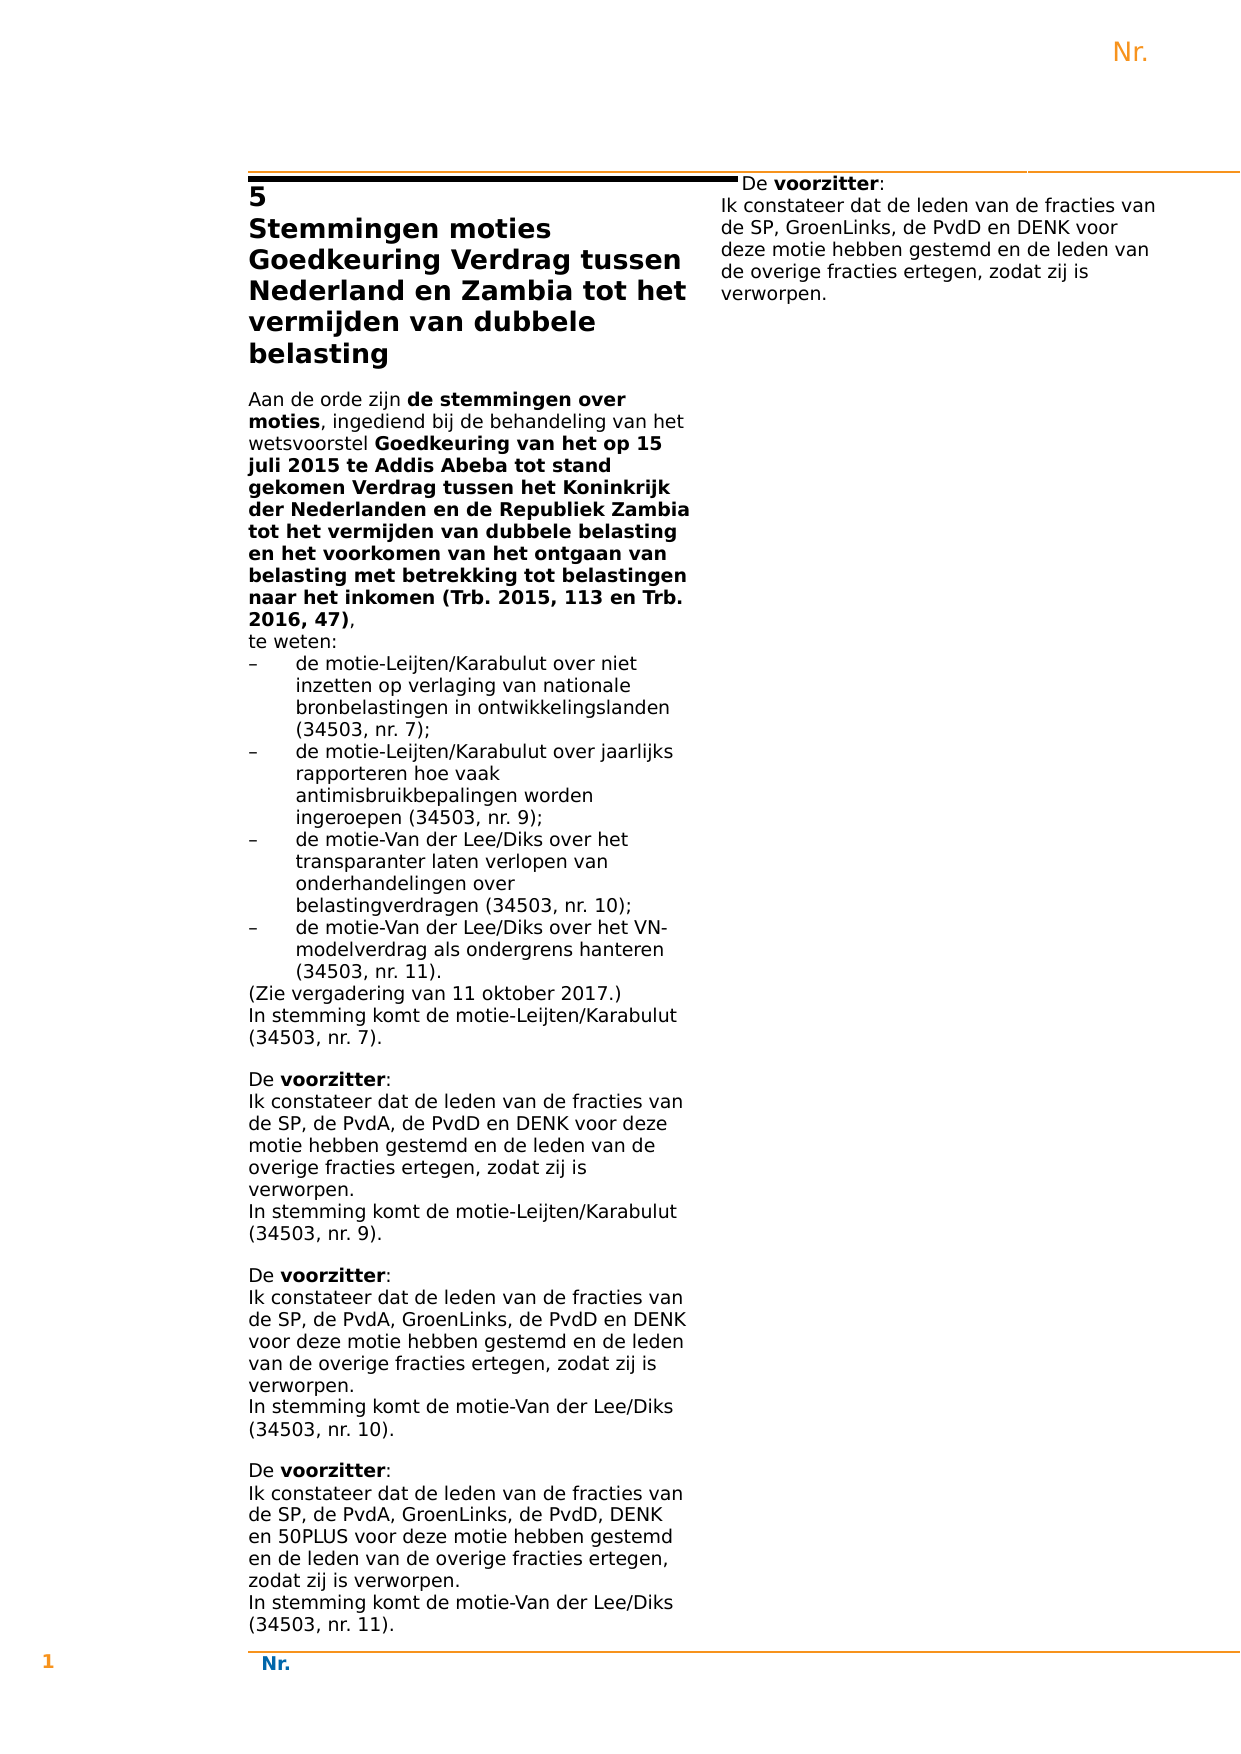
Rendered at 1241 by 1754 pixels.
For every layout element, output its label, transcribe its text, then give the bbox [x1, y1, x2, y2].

text De voorzitter: [248, 1460, 691, 1482]
text In stemming komt de motie-Leijten/Karabulut (34503, nr. 7). [248, 1005, 691, 1049]
text te weten: [248, 631, 691, 653]
text Aan de orde zijn de stemmingen over moties, ingediend bij de behandeling van het wetsvoorstel Goedkeuring van het op 15 juli 2015 te Addis Abeba tot stand gekomen Verdrag tussen het Koninkrijk der Nederlanden en de Republiek Zambia tot het vermijden van dubbele belasting en het voorkomen van het ontgaan van belasting met betrekking tot belastingen naar het inkomen (Trb. 2015, 113 en Trb. 2016, 47), [248, 389, 691, 631]
text In stemming komt de motie-Van der Lee/Diks (34503, nr. 11). [248, 1592, 691, 1636]
list de motie-Leijten/Karabulut over niet inzetten op verlaging van nationale bronbelastingen in ontwikkelingslanden (34503, nr. 7); [248, 653, 691, 741]
list de motie-Van der Lee/Diks over het transparanter laten verlopen van onderhandelingen over belastingverdragen (34503, nr. 10); [248, 829, 691, 917]
text De voorzitter: [248, 1264, 691, 1287]
text De voorzitter: [721, 173, 1163, 195]
list de motie-Leijten/Karabulut over jaarlijks rapporteren hoe vaak antimisbruikbepalingen worden ingeroepen (34503, nr. 9); [248, 741, 691, 829]
text Ik constateer dat de leden van de fracties van de SP, de PvdA, GroenLinks, de PvdD en DENK voor deze motie hebben gestemd en de leden van de overige fracties ertegen, zodat zij is verworpen. [248, 1287, 691, 1396]
text Ik constateer dat de leden van de fracties van de SP, GroenLinks, de PvdD en DENK voor deze motie hebben gestemd en de leden van de overige fracties ertegen, zodat zij is verworpen. [721, 195, 1163, 305]
text Ik constateer dat de leden van de fracties van de SP, de PvdA, de PvdD en DENK voor deze motie hebben gestemd en de leden van de overige fracties ertegen, zodat zij is verworpen. [248, 1091, 691, 1201]
text (Zie vergadering van 11 oktober 2017.) [248, 983, 691, 1005]
text In stemming komt de motie-Van der Lee/Diks (34503, nr. 10). [248, 1396, 691, 1440]
text Ik constateer dat de leden van de fracties van de SP, de PvdA, GroenLinks, de PvdD, DENK en 50PLUS voor deze motie hebben gestemd en de leden van de overige fracties ertegen, zodat zij is verworpen. [248, 1482, 691, 1592]
text De voorzitter: [248, 1069, 691, 1091]
title 5 Stemmingen moties Goedkeuring Verdrag tussen Nederland en Zambia tot het vermijden van dubbele belasting [248, 182, 691, 369]
list de motie-Van der Lee/Diks over het VN-modelverdrag als ondergrens hanteren (34503, nr. 11). [248, 917, 691, 983]
text In stemming komt de motie-Leijten/Karabulut (34503, nr. 9). [248, 1201, 691, 1244]
